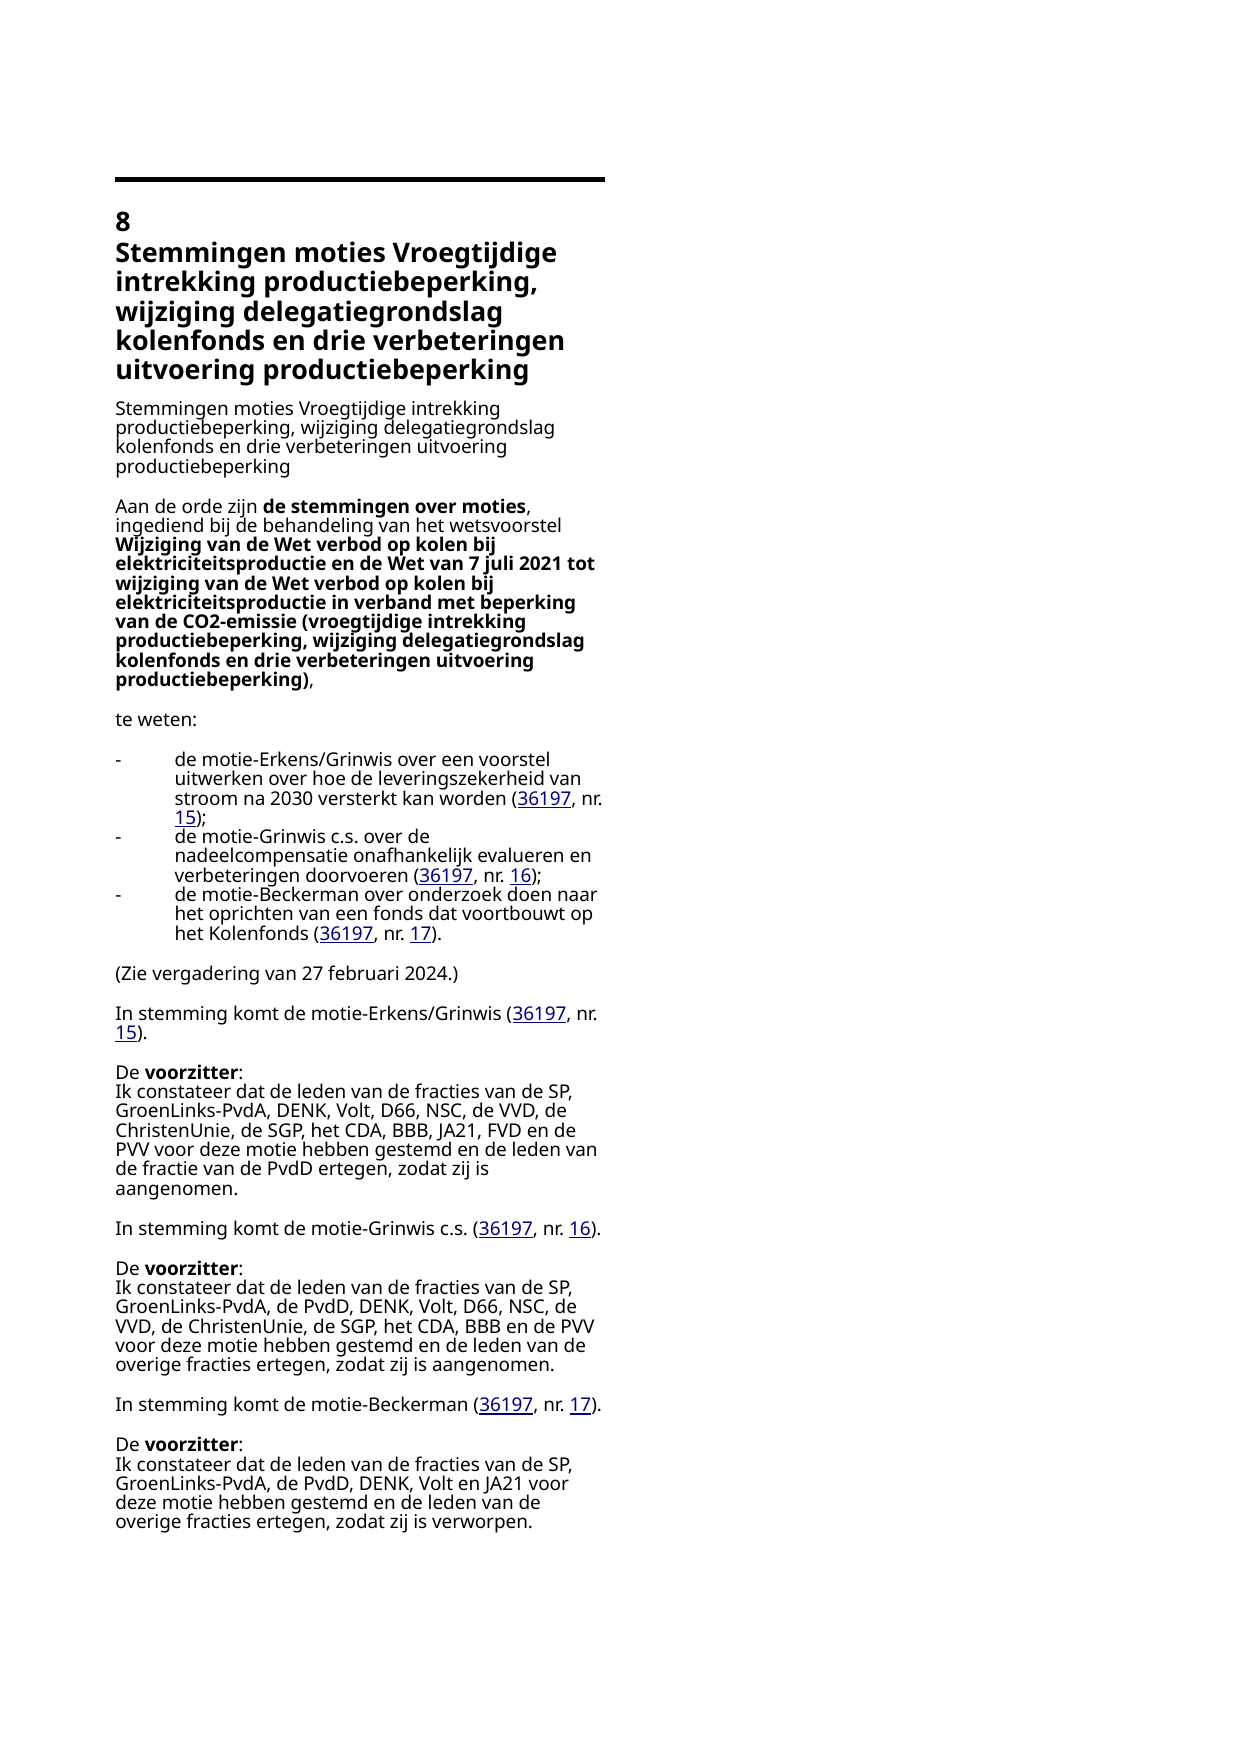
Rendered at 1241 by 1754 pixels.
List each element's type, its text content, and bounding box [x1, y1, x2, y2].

list de motie-Erkens/Grinwis over een voorstel uitwerken over hoe de leveringszekerheid van stroom na 2030 versterkt kan worden (36197, nr. 15); [115, 751, 605, 828]
text Stemmingen moties Vroegtijdige intrekking productiebeperking, wijziging delegatiegrondslag kolenfonds en drie verbeteringen uitvoering productiebeperking [115, 239, 605, 400]
text Ik constateer dat de leden van de fracties van de SP, GroenLinks-PvdA, de PvdD, DENK, Volt en JA21 voor deze motie hebben gestemd en de leden van de overige fracties ertegen, zodat zij is verworpen. [115, 1456, 605, 1533]
text Ik constateer dat de leden van de fracties van de SP, GroenLinks-PvdA, DENK, Volt, D66, NSC, de VVD, de ChristenUnie, de SGP, het CDA, BBB, JA21, FVD en de PVV voor deze motie hebben gestemd en de leden van de fractie van de PvdD ertegen, zodat zij is aangenomen. [115, 1083, 605, 1199]
text te weten: [115, 711, 605, 730]
list de motie-Grinwis c.s. over de nadeelcompensatie onafhankelijk evalueren en verbeteringen doorvoeren (36197, nr. 16); [115, 828, 605, 886]
list de motie-Beckerman over onderzoek doen naar het oprichten van een fonds dat voortbouwt op het Kolenfonds (36197, nr. 17). [115, 886, 605, 944]
text In stemming komt de motie-Erkens/Grinwis (36197, nr. 15). [115, 1004, 605, 1043]
text De voorzitter: [115, 1064, 605, 1083]
text 8 [115, 203, 605, 239]
text In stemming komt de motie-Beckerman (36197, nr. 17). [115, 1396, 605, 1416]
text Stemmingen moties Vroegtijdige intrekking productiebeperking, wijziging delegatiegrondslag kolenfonds en drie verbeteringen uitvoering productiebeperking [115, 400, 605, 477]
text De voorzitter: [115, 1260, 605, 1279]
text Ik constateer dat de leden van de fracties van de SP, GroenLinks-PvdA, de PvdD, DENK, Volt, D66, NSC, de VVD, de ChristenUnie, de SGP, het CDA, BBB en de PVV voor deze motie hebben gestemd en de leden van de overige fracties ertegen, zodat zij is aangenomen. [115, 1279, 605, 1375]
text In stemming komt de motie-Grinwis c.s. (36197, nr. 16). [115, 1220, 605, 1239]
text De voorzitter: [115, 1436, 605, 1456]
text Aan de orde zijn de stemmingen over moties, ingediend bij de behandeling van het wetsvoorstel Wijziging van de Wet verbod op kolen bij elektriciteitsproductie en de Wet van 7 juli 2021 tot wijziging van de Wet verbod op kolen bij elektriciteitsproductie in verband met beperking van de CO2-emissie (vroegtijdige intrekking productiebeperking, wijziging delegatiegrondslag kolenfonds en drie verbeteringen uitvoering productiebeperking), [115, 498, 605, 690]
text (Zie vergadering van 27 februari 2024.) [115, 964, 605, 984]
